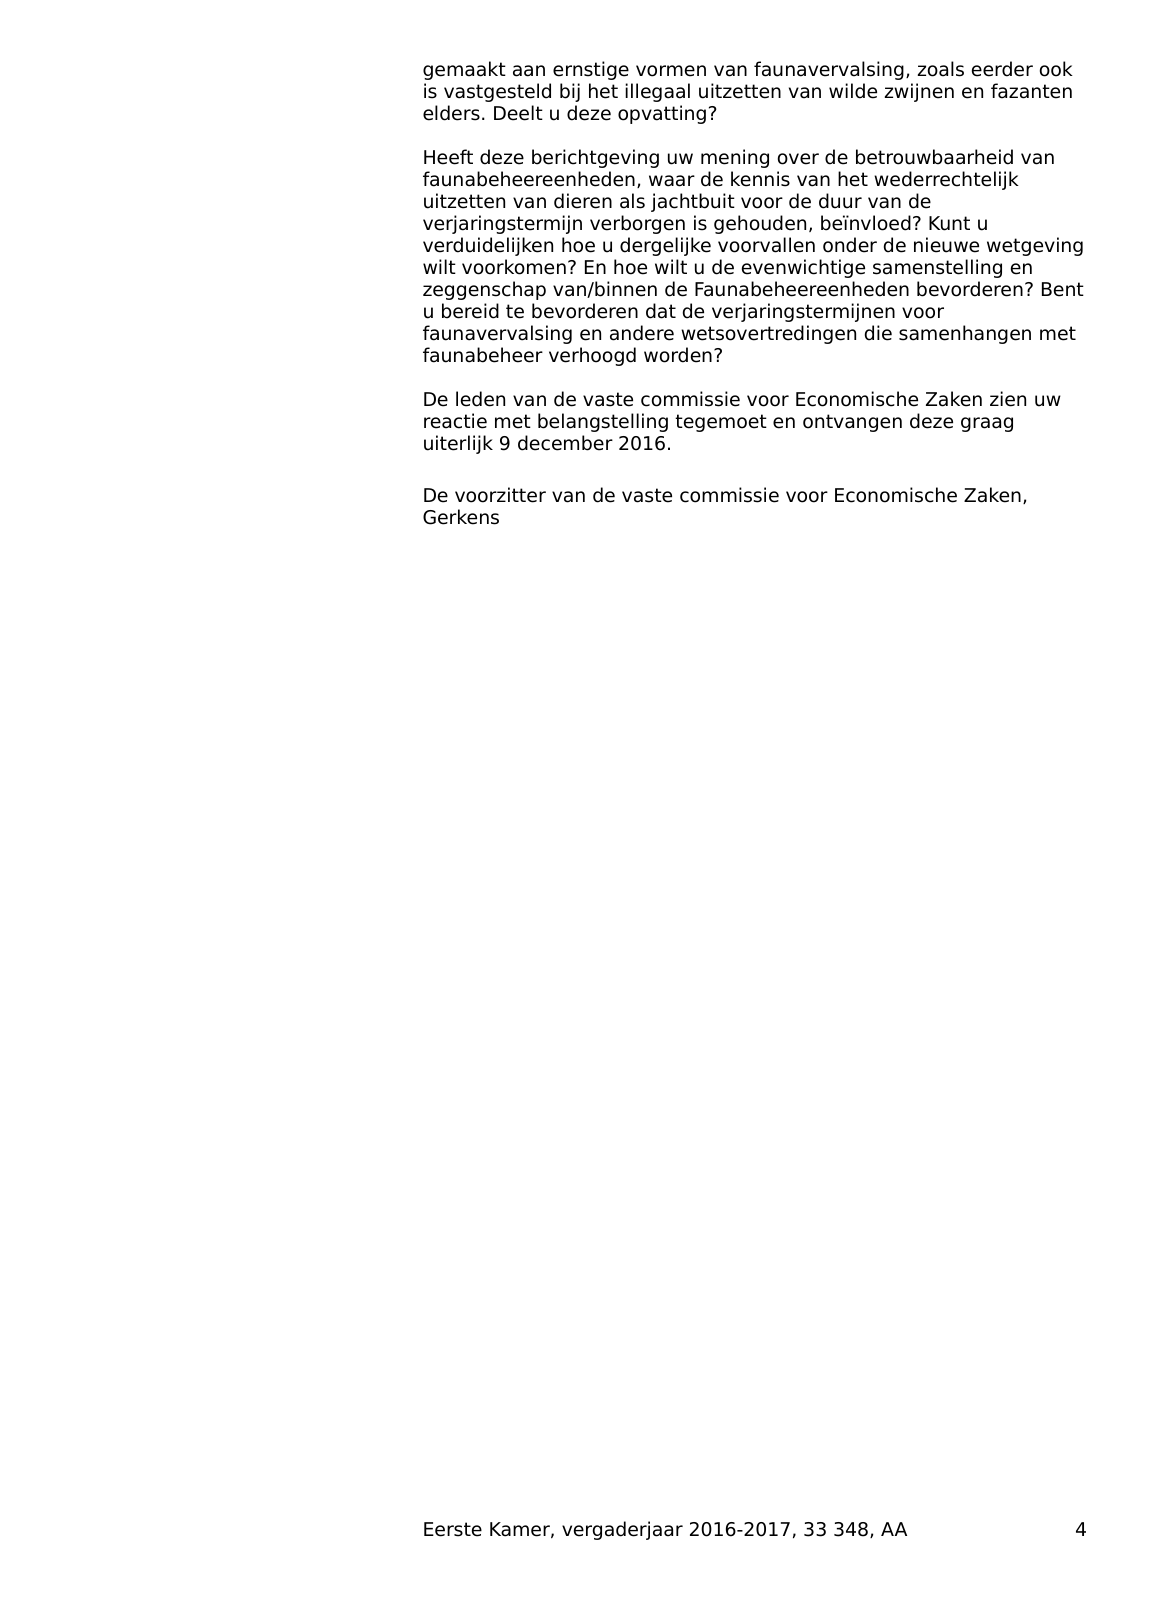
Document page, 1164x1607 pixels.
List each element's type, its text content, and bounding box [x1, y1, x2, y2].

text Heeft deze berichtgeving uw mening over de betrouwbaarheid van faunabeheereenheden, waar de kennis van het wederrechtelijk uitzetten van dieren als jachtbuit voor de duur van de verjaringstermijn verborgen is gehouden, beïnvloed? Kunt u verduidelijken hoe u dergelijke voorvallen onder de nieuwe wetgeving wilt voorkomen? En hoe wilt u de evenwichtige samenstelling en zeggenschap van/binnen de Faunabeheereenheden bevorderen? Bent u bereid te bevorderen dat de verjaringstermijnen voor faunavervalsing en andere wetsovertredingen die samenhangen met faunabeheer verhoogd worden? [422, 147, 1087, 367]
text De voorzitter van de vaste commissie voor Economische Zaken, Gerkens [422, 485, 1087, 529]
text De leden van de vaste commissie voor Economische Zaken zien uw reactie met belangstelling tegemoet en ontvangen deze graag uiterlijk 9 december 2016. [422, 389, 1087, 455]
text gemaakt aan ernstige vormen van faunavervalsing, zoals eerder ook is vastgesteld bij het illegaal uitzetten van wilde zwijnen en fazanten elders. Deelt u deze opvatting? [422, 59, 1087, 125]
